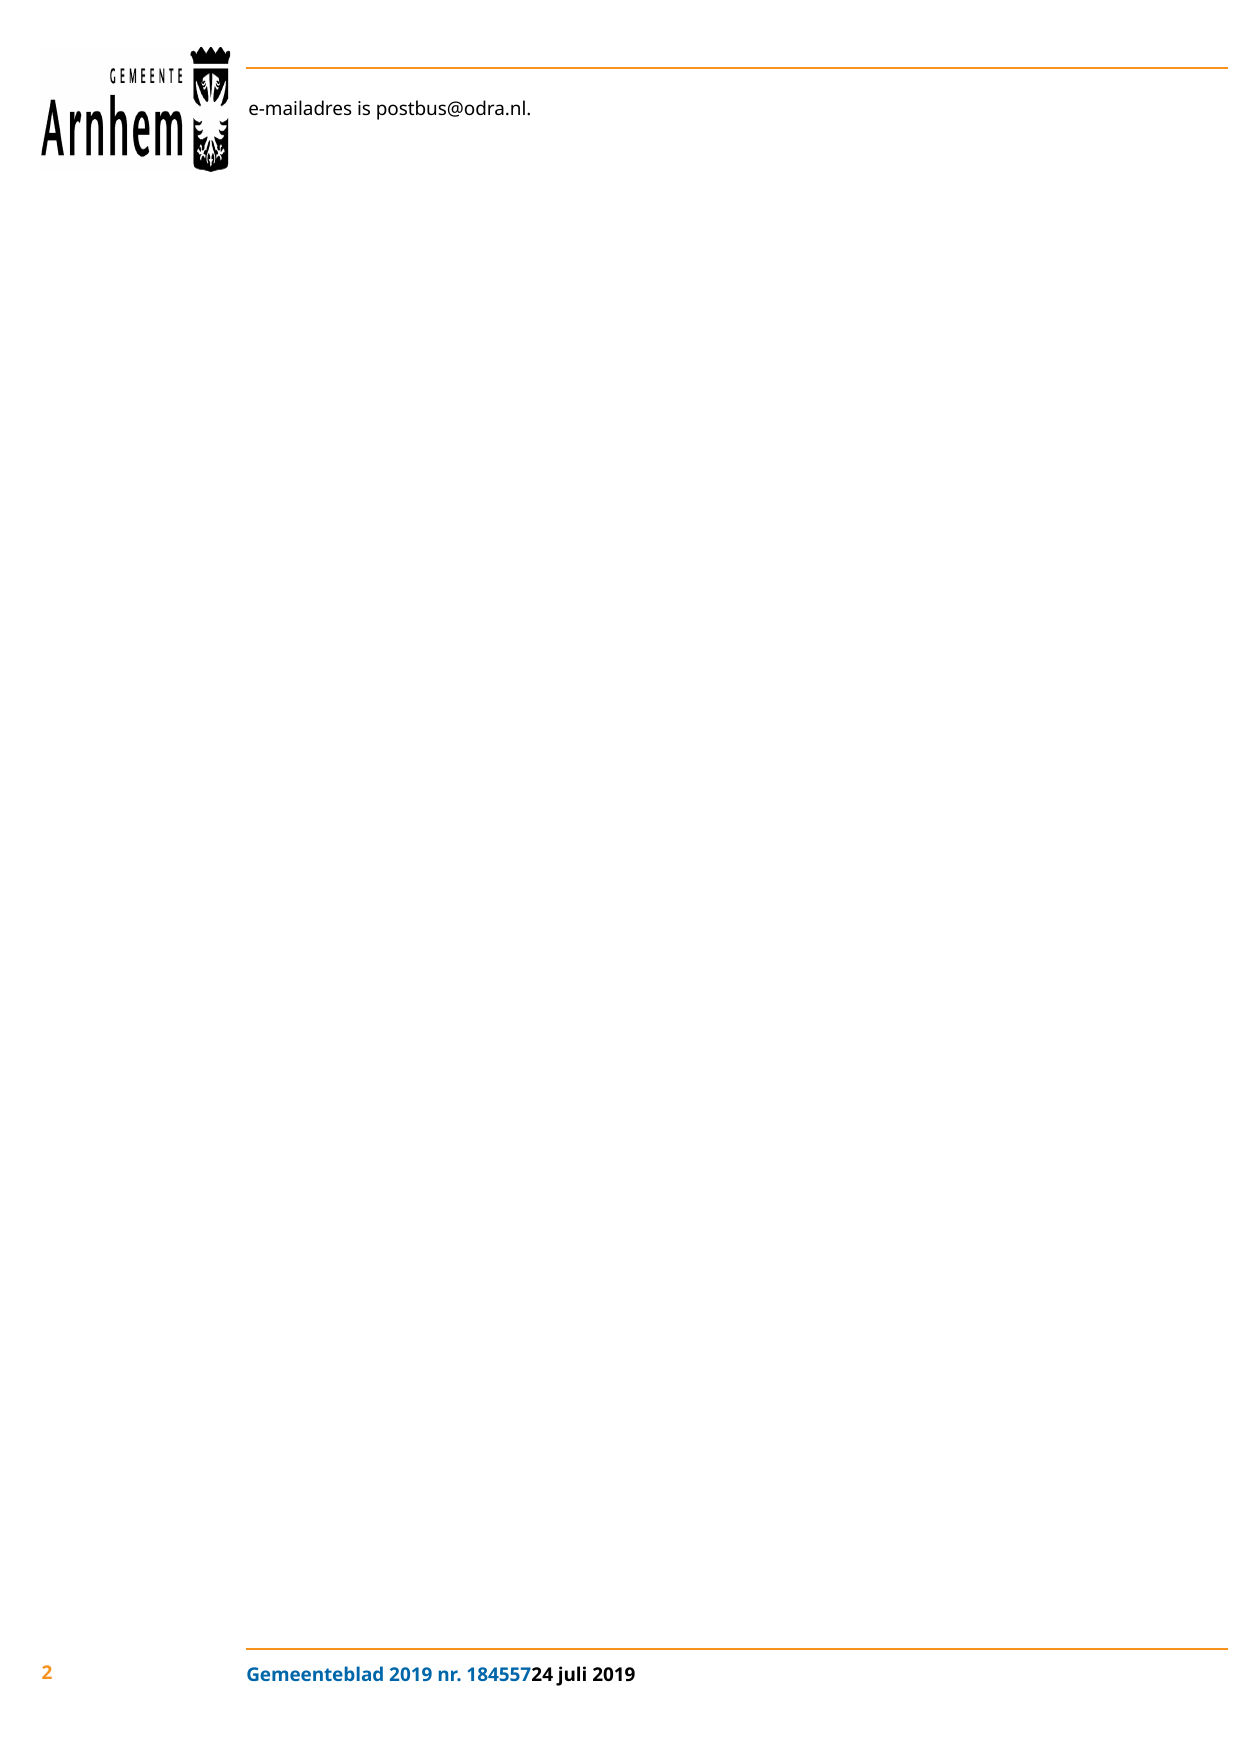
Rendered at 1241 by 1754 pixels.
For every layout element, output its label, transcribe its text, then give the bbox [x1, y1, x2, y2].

picture [41, 47, 231, 172]
text e-mailadres is postbus@odra.nl. [248, 95, 1152, 121]
